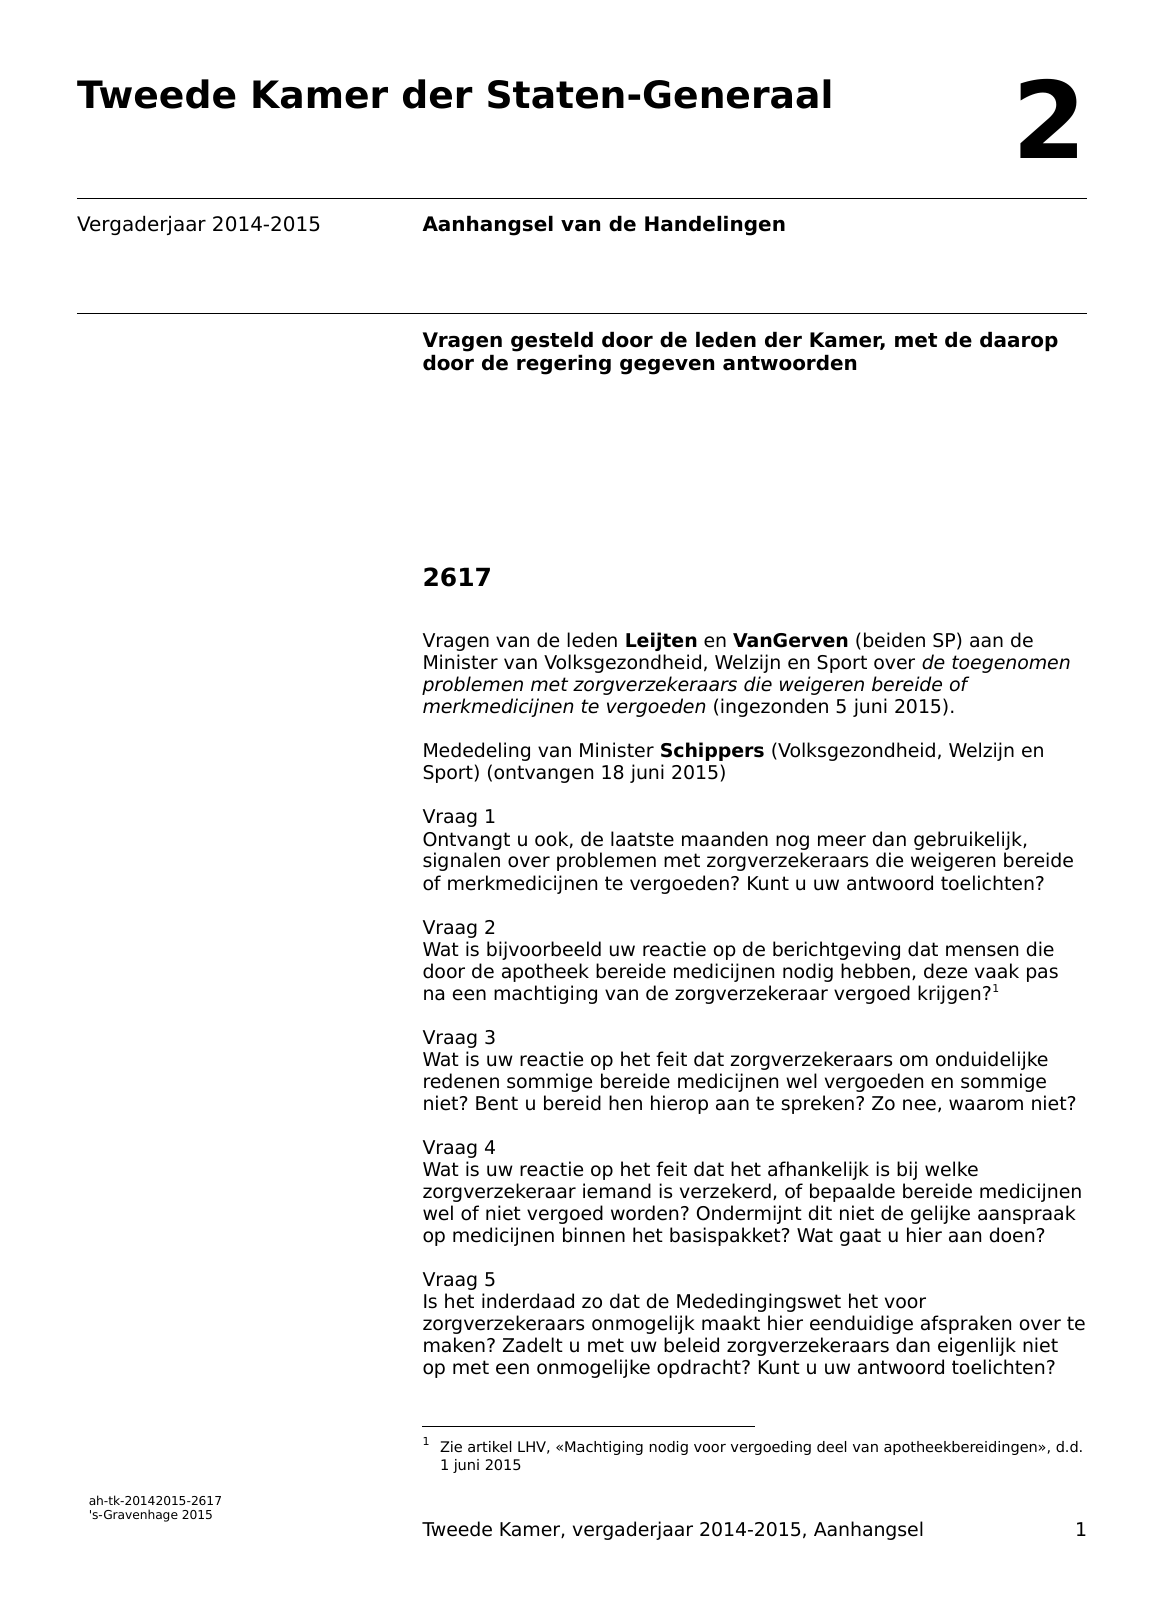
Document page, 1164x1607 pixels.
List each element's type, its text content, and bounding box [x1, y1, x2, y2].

text Vraag 2 [422, 917, 1087, 938]
table_header Tweede Kamer der Staten-Generaal [77, 59, 886, 198]
text Ontvangt u ook, de laatste maanden nog meer dan gebruikelijk, signalen over problemen met zorgverzekeraars die weigeren bereide of merkmedicijnen te vergoeden? Kunt u uw antwoord toelichten? [422, 828, 1087, 894]
text Vraag 5 [422, 1269, 1087, 1291]
table_cell Vragen gesteld door de leden der Kamer, met de daarop door de regering gegeven antwoorden [422, 314, 1087, 375]
text ah-tk-20142015-2617 [88, 1494, 323, 1508]
table_cell Aanhangsel van de Handelingen [422, 199, 1087, 313]
text Vragen van de leden Leijten en VanGerven (beiden SP) aan de Minister van Volksgezondheid, Welzijn en Sport over de toegenomen problemen met zorgverzekeraars die weigeren bereide of merkmedicijnen te vergoeden (ingezonden 5 juni 2015). [422, 630, 1087, 718]
table_header 2 [886, 59, 1087, 198]
text Wat is uw reactie op het feit dat het afhankelijk is bij welke zorgverzekeraar iemand is verzekerd, of bepaalde bereide medicijnen wel of niet vergoed worden? Ondermijnt dit niet de gelijke aanspraak op medicijnen binnen het basispakket? Wat gaat u hier aan doen? [422, 1159, 1087, 1247]
table_cell Vergaderjaar 2014-2015 [77, 199, 422, 313]
text Wat is uw reactie op het feit dat zorgverzekeraars om onduidelijke redenen sommige bereide medicijnen wel vergoeden en sommige niet? Bent u bereid hen hierop aan te spreken? Zo nee, waarom niet? [422, 1049, 1087, 1114]
text Wat is bijvoorbeeld uw reactie op de berichtgeving dat mensen die door de apotheek bereide medicijnen nodig hebben, deze vaak pas na een machtiging van de zorgverzekeraar vergoed krijgen? [422, 938, 1087, 1004]
text Zie artikel LHV, «Machtiging nodig voor vergoeding deel van apotheekbereidingen», d.d. 1 juni 2015 [422, 1435, 1087, 1474]
text Vraag 3 [422, 1027, 1087, 1049]
text Vraag 4 [422, 1137, 1087, 1159]
text Mededeling van Minister Schippers (Volksgezondheid, Welzijn en Sport) (ontvangen 18 juni 2015) [422, 740, 1087, 784]
text Vraag 1 [422, 806, 1087, 828]
text 2617 [422, 563, 1087, 592]
text 's-Gravenhage 2015 [88, 1508, 323, 1522]
text Is het inderdaad zo dat de Mededingingswet het voor zorgverzekeraars onmogelijk maakt hier eenduidige afspraken over te maken? Zadelt u met uw beleid zorgverzekeraars dan eigenlijk niet op met een onmogelijke opdracht? Kunt u uw antwoord toelichten? [422, 1291, 1087, 1379]
table_cell [77, 314, 422, 375]
